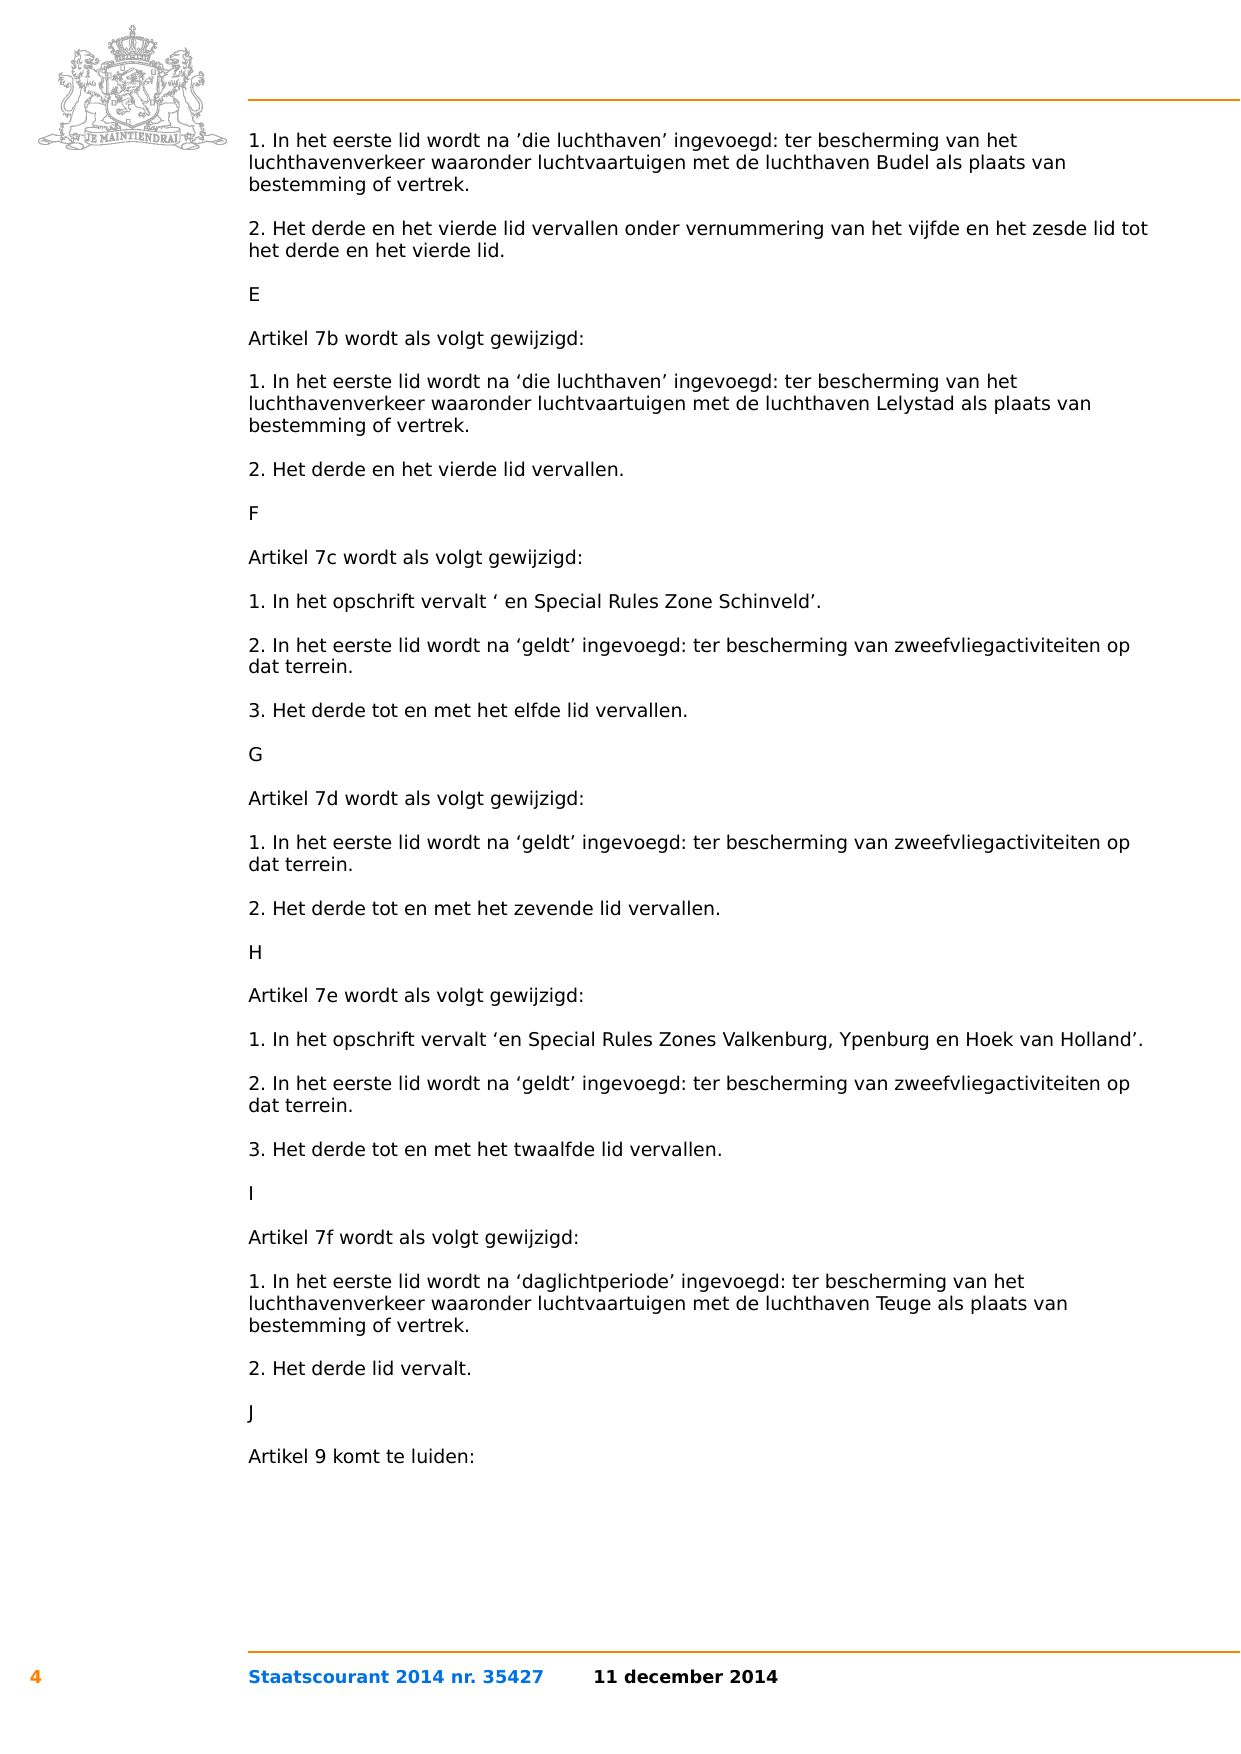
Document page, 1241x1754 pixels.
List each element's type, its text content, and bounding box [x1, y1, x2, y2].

text Artikel 7c wordt als volgt gewijzigd: [248, 547, 1163, 569]
text E [248, 283, 1163, 306]
text J [248, 1402, 1163, 1424]
text 2. In het eerste lid wordt na ‘geldt’ ingevoegd: ter bescherming van zweefvliegactiviteiten op dat terrein. [248, 634, 1163, 678]
text 3. Het derde tot en met het elfde lid vervallen. [248, 700, 1163, 722]
text F [248, 503, 1163, 525]
text Artikel 7f wordt als volgt gewijzigd: [248, 1227, 1163, 1249]
text Artikel 9 komt te luiden: [248, 1446, 1163, 1468]
text 1. In het eerste lid wordt na ‘die luchthaven’ ingevoegd: ter bescherming van het luchthavenverkeer waaronder luchtvaartuigen met de luchthaven Lelystad als plaats van bestemming of vertrek. [248, 371, 1163, 437]
text 1. In het opschrift vervalt ‘en Special Rules Zones Valkenburg, Ypenburg en Hoek van Holland’. [248, 1029, 1163, 1051]
text 3. Het derde tot en met het twaalfde lid vervallen. [248, 1139, 1163, 1161]
text 2. Het derde en het vierde lid vervallen onder vernummering van het vijfde en het zesde lid tot het derde en het vierde lid. [248, 218, 1163, 262]
text 2. Het derde lid vervalt. [248, 1358, 1163, 1380]
text 2. Het derde en het vierde lid vervallen. [248, 459, 1163, 481]
text 1. In het eerste lid wordt na ‘daglichtperiode’ ingevoegd: ter bescherming van het luchthavenverkeer waaronder luchtvaartuigen met de luchthaven Teuge als plaats van bestemming of vertrek. [248, 1271, 1163, 1336]
text Artikel 7d wordt als volgt gewijzigd: [248, 788, 1163, 810]
text 2. Het derde tot en met het zevende lid vervallen. [248, 898, 1163, 920]
text 1. In het opschrift vervalt ‘ en Special Rules Zone Schinveld’. [248, 591, 1163, 613]
picture [38, 25, 227, 150]
text I [248, 1183, 1163, 1205]
text 2. In het eerste lid wordt na ‘geldt’ ingevoegd: ter bescherming van zweefvliegactiviteiten op dat terrein. [248, 1073, 1163, 1117]
text 1. In het eerste lid wordt na ’die luchthaven’ ingevoegd: ter bescherming van het luchthavenverkeer waaronder luchtvaartuigen met de luchthaven Budel als plaats van bestemming of vertrek. [248, 130, 1163, 196]
text G [248, 744, 1163, 766]
text H [248, 942, 1163, 963]
text Artikel 7e wordt als volgt gewijzigd: [248, 985, 1163, 1007]
text 1. In het eerste lid wordt na ‘geldt’ ingevoegd: ter bescherming van zweefvliegactiviteiten op dat terrein. [248, 832, 1163, 876]
text Artikel 7b wordt als volgt gewijzigd: [248, 327, 1163, 349]
